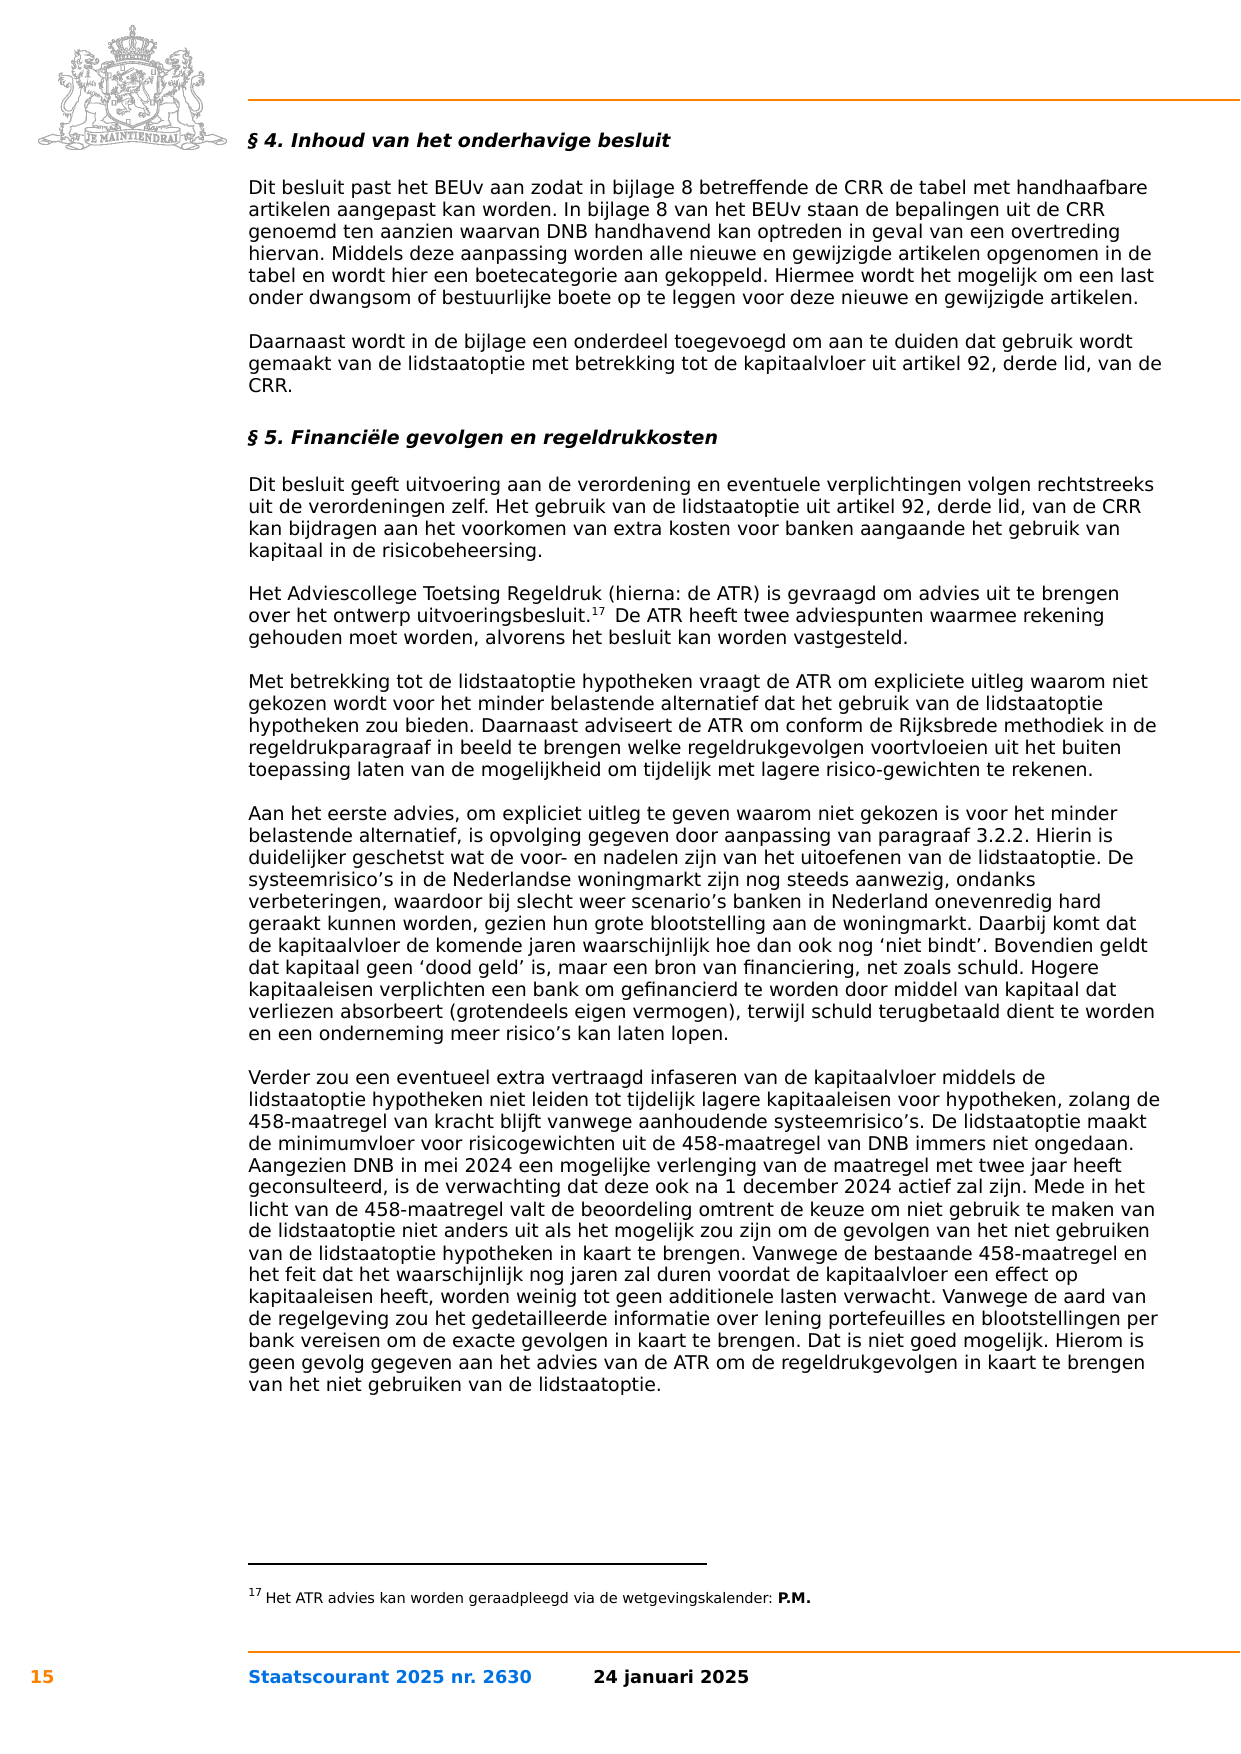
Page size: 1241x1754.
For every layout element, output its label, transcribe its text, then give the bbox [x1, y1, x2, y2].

subtitle § 5. Financiële gevolgen en regeldrukkosten [248, 427, 1163, 448]
text Het ATR advies kan worden geraadpleegd via de wetgevingskalender: P.M. [248, 1586, 1163, 1608]
picture [38, 25, 227, 150]
text Verder zou een eventueel extra vertraagd infaseren van de kapitaalvloer middels de lidstaatoptie hypotheken niet leiden tot tijdelijk lagere kapitaaleisen voor hypotheken, zolang de 458-maatregel van kracht blijft vanwege aanhoudende systeemrisico’s. De lidstaatoptie maakt de minimumvloer voor risicogewichten uit de 458-maatregel van DNB immers niet ongedaan. Aangezien DNB in mei 2024 een mogelijke verlenging van de maatregel met twee jaar heeft geconsulteerd, is de verwachting dat deze ook na 1 december 2024 actief zal zijn. Mede in het licht van de 458-maatregel valt de beoordeling omtrent de keuze om niet gebruik te maken van de lidstaatoptie niet anders uit als het mogelijk zou zijn om de gevolgen van het niet gebruiken van de lidstaatoptie hypotheken in kaart te brengen. Vanwege de bestaande 458-maatregel en het feit dat het waarschijnlijk nog jaren zal duren voordat de kapitaalvloer een effect op kapitaaleisen heeft, worden weinig tot geen additionele lasten verwacht. Vanwege de aard van de regelgeving zou het gedetailleerde informatie over lening portefeuilles en blootstellingen per bank vereisen om de exacte gevolgen in kaart te brengen. Dat is niet goed mogelijk. Hierom is geen gevolg gegeven aan het advies van de ATR om de regeldrukgevolgen in kaart te brengen van het niet gebruiken van de lidstaatoptie. [248, 1067, 1163, 1396]
text Daarnaast wordt in de bijlage een onderdeel toegevoegd om aan te duiden dat gebruik wordt gemaakt van de lidstaatoptie met betrekking tot de kapitaalvloer uit artikel 92, derde lid, van de CRR. [248, 331, 1163, 397]
subtitle § 4. Inhoud van het onderhavige besluit [248, 130, 1163, 152]
text Met betrekking tot de lidstaatoptie hypotheken vraagt de ATR om expliciete uitleg waarom niet gekozen wordt voor het minder belastende alternatief dat het gebruik van de lidstaatoptie hypotheken zou bieden. Daarnaast adviseert de ATR om conform de Rijksbrede methodiek in de regeldrukparagraaf in beeld te brengen welke regeldrukgevolgen voortvloeien uit het buiten toepassing laten van de mogelijkheid om tijdelijk met lagere risico-gewichten te rekenen. [248, 671, 1163, 781]
text Dit besluit geeft uitvoering aan de verordening en eventuele verplichtingen volgen rechtstreeks uit de verordeningen zelf. Het gebruik van de lidstaatoptie uit artikel 92, derde lid, van de CRR kan bijdragen aan het voorkomen van extra kosten voor banken aangaande het gebruik van kapitaal in de risicobeheersing. [248, 473, 1163, 561]
text Dit besluit past het BEUv aan zodat in bijlage 8 betreffende de CRR de tabel met handhaafbare artikelen aangepast kan worden. In bijlage 8 van het BEUv staan de bepalingen uit de CRR genoemd ten aanzien waarvan DNB handhavend kan optreden in geval van een overtreding hiervan. Middels deze aanpassing worden alle nieuwe en gewijzigde artikelen opgenomen in de tabel en wordt hier een boetecategorie aan gekoppeld. Hiermee wordt het mogelijk om een last onder dwangsom of bestuurlijke boete op te leggen voor deze nieuwe en gewijzigde artikelen. [248, 177, 1163, 309]
text Aan het eerste advies, om expliciet uitleg te geven waarom niet gekozen is voor het minder belastende alternatief, is opvolging gegeven door aanpassing van paragraaf 3.2.2. Hierin is duidelijker geschetst wat de voor- en nadelen zijn van het uitoefenen van de lidstaatoptie. De systeemrisico’s in de Nederlandse woningmarkt zijn nog steeds aanwezig, ondanks verbeteringen, waardoor bij slecht weer scenario’s banken in Nederland onevenredig hard geraakt kunnen worden, gezien hun grote blootstelling aan de woningmarkt. Daarbij komt dat de kapitaalvloer de komende jaren waarschijnlijk hoe dan ook nog ‘niet bindt’. Bovendien geldt dat kapitaal geen ‘dood geld’ is, maar een bron van financiering, net zoals schuld. Hogere kapitaaleisen verplichten een bank om gefinancierd te worden door middel van kapitaal dat verliezen absorbeert (grotendeels eigen vermogen), terwijl schuld terugbetaald dient te worden en een onderneming meer risico’s kan laten lopen. [248, 803, 1163, 1045]
text Het Adviescollege Toetsing Regeldruk (hierna: de ATR) is gevraagd om advies uit te brengen over het ontwerp uitvoeringsbesluit. De ATR heeft twee adviespunten waarmee rekening gehouden moet worden, alvorens het besluit kan worden vastgesteld. [248, 583, 1163, 649]
